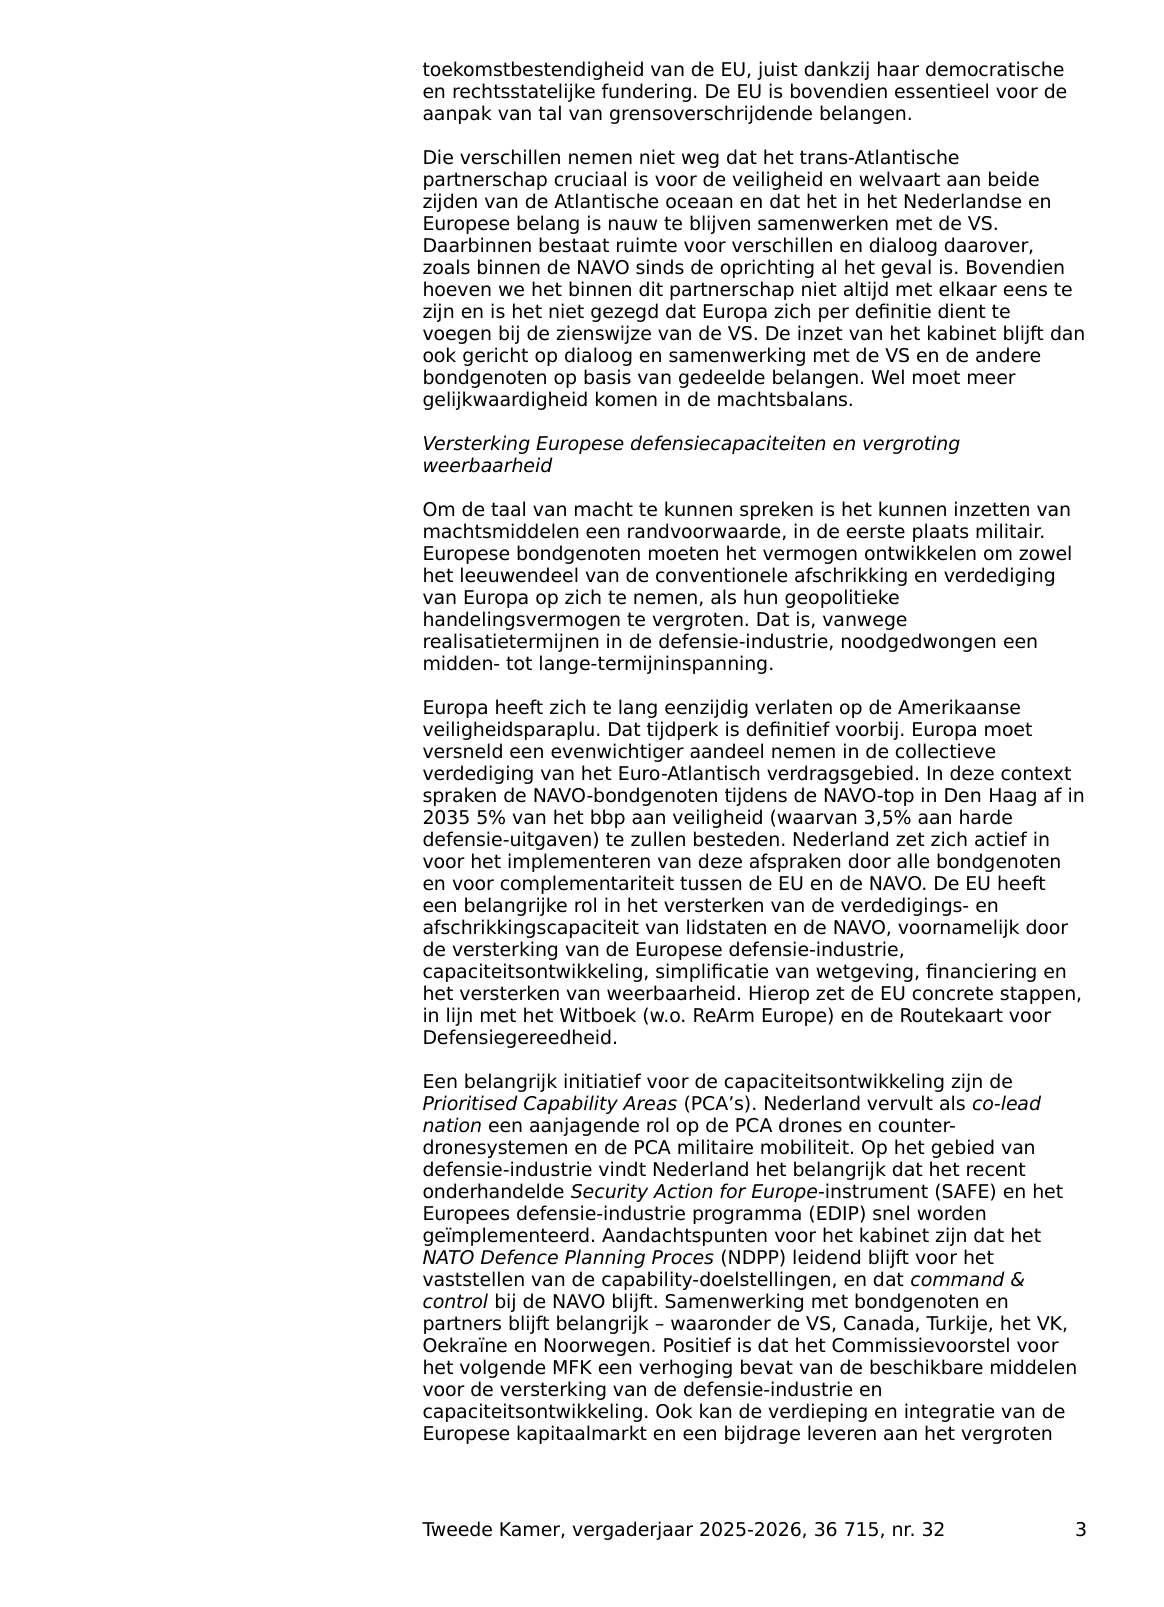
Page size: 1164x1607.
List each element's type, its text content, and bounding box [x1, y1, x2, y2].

text toekomstbestendigheid van de EU, juist dankzij haar democratische en rechtsstatelijke fundering. De EU is bovendien essentieel voor de aanpak van tal van grensoverschrijdende belangen. [422, 59, 1087, 125]
text Europa heeft zich te lang eenzijdig verlaten op de Amerikaanse veiligheidsparaplu. Dat tijdperk is definitief voorbij. Europa moet versneld een evenwichtiger aandeel nemen in de collectieve verdediging van het Euro-Atlantisch verdragsgebied. In deze context spraken de NAVO-bondgenoten tijdens de NAVO-top in Den Haag af in 2035 5% van het bbp aan veiligheid (waarvan 3,5% aan harde defensie-uitgaven) te zullen besteden. Nederland zet zich actief in voor het implementeren van deze afspraken door alle bondgenoten en voor complementariteit tussen de EU en de NAVO. De EU heeft een belangrijke rol in het versterken van de verdedigings- en afschrikkingscapaciteit van lidstaten en de NAVO, voornamelijk door de versterking van de Europese defensie-industrie, capaciteitsontwikkeling, simplificatie van wetgeving, financiering en het versterken van weerbaarheid. Hierop zet de EU concrete stappen, in lijn met het Witboek (w.o. ReArm Europe) en de Routekaart voor Defensiegereedheid. [422, 697, 1087, 1049]
text Om de taal van macht te kunnen spreken is het kunnen inzetten van machtsmiddelen een randvoorwaarde, in de eerste plaats militair. Europese bondgenoten moeten het vermogen ontwikkelen om zowel het leeuwendeel van de conventionele afschrikking en verdediging van Europa op zich te nemen, als hun geopolitieke handelingsvermogen te vergroten. Dat is, vanwege realisatietermijnen in de defensie-industrie, noodgedwongen een midden- tot lange-termijninspanning. [422, 499, 1087, 675]
text Die verschillen nemen niet weg dat het trans-Atlantische partnerschap cruciaal is voor de veiligheid en welvaart aan beide zijden van de Atlantische oceaan en dat het in het Nederlandse en Europese belang is nauw te blijven samenwerken met de VS. Daarbinnen bestaat ruimte voor verschillen en dialoog daarover, zoals binnen de NAVO sinds de oprichting al het geval is. Bovendien hoeven we het binnen dit partnerschap niet altijd met elkaar eens te zijn en is het niet gezegd dat Europa zich per definitie dient te voegen bij de zienswijze van de VS. De inzet van het kabinet blijft dan ook gericht op dialoog en samenwerking met de VS en de andere bondgenoten op basis van gedeelde belangen. Wel moet meer gelijkwaardigheid komen in de machtsbalans. [422, 147, 1087, 411]
text Een belangrijk initiatief voor de capaciteitsontwikkeling zijn de Prioritised Capability Areas (PCA’s). Nederland vervult als co-lead nation een aanjagende rol op de PCA drones en counter-dronesystemen en de PCA militaire mobiliteit. Op het gebied van defensie-industrie vindt Nederland het belangrijk dat het recent onderhandelde Security Action for Europe-instrument (SAFE) en het Europees defensie-industrie programma (EDIP) snel worden geïmplementeerd. Aandachtspunten voor het kabinet zijn dat het NATO Defence Planning Proces (NDPP) leidend blijft voor het vaststellen van de capability-doelstellingen, en dat command & control bij de NAVO blijft. Samenwerking met bondgenoten en partners blijft belangrijk – waaronder de VS, Canada, Turkije, het VK, Oekraïne en Noorwegen. Positief is dat het Commissievoorstel voor het volgende MFK een verhoging bevat van de beschikbare middelen voor de versterking van de defensie-industrie en capaciteitsontwikkeling. Ook kan de verdieping en integratie van de Europese kapitaalmarkt en een bijdrage leveren aan het vergroten [422, 1071, 1087, 1445]
subtitle Versterking Europese defensiecapaciteiten en vergroting weerbaarheid [422, 433, 1087, 477]
